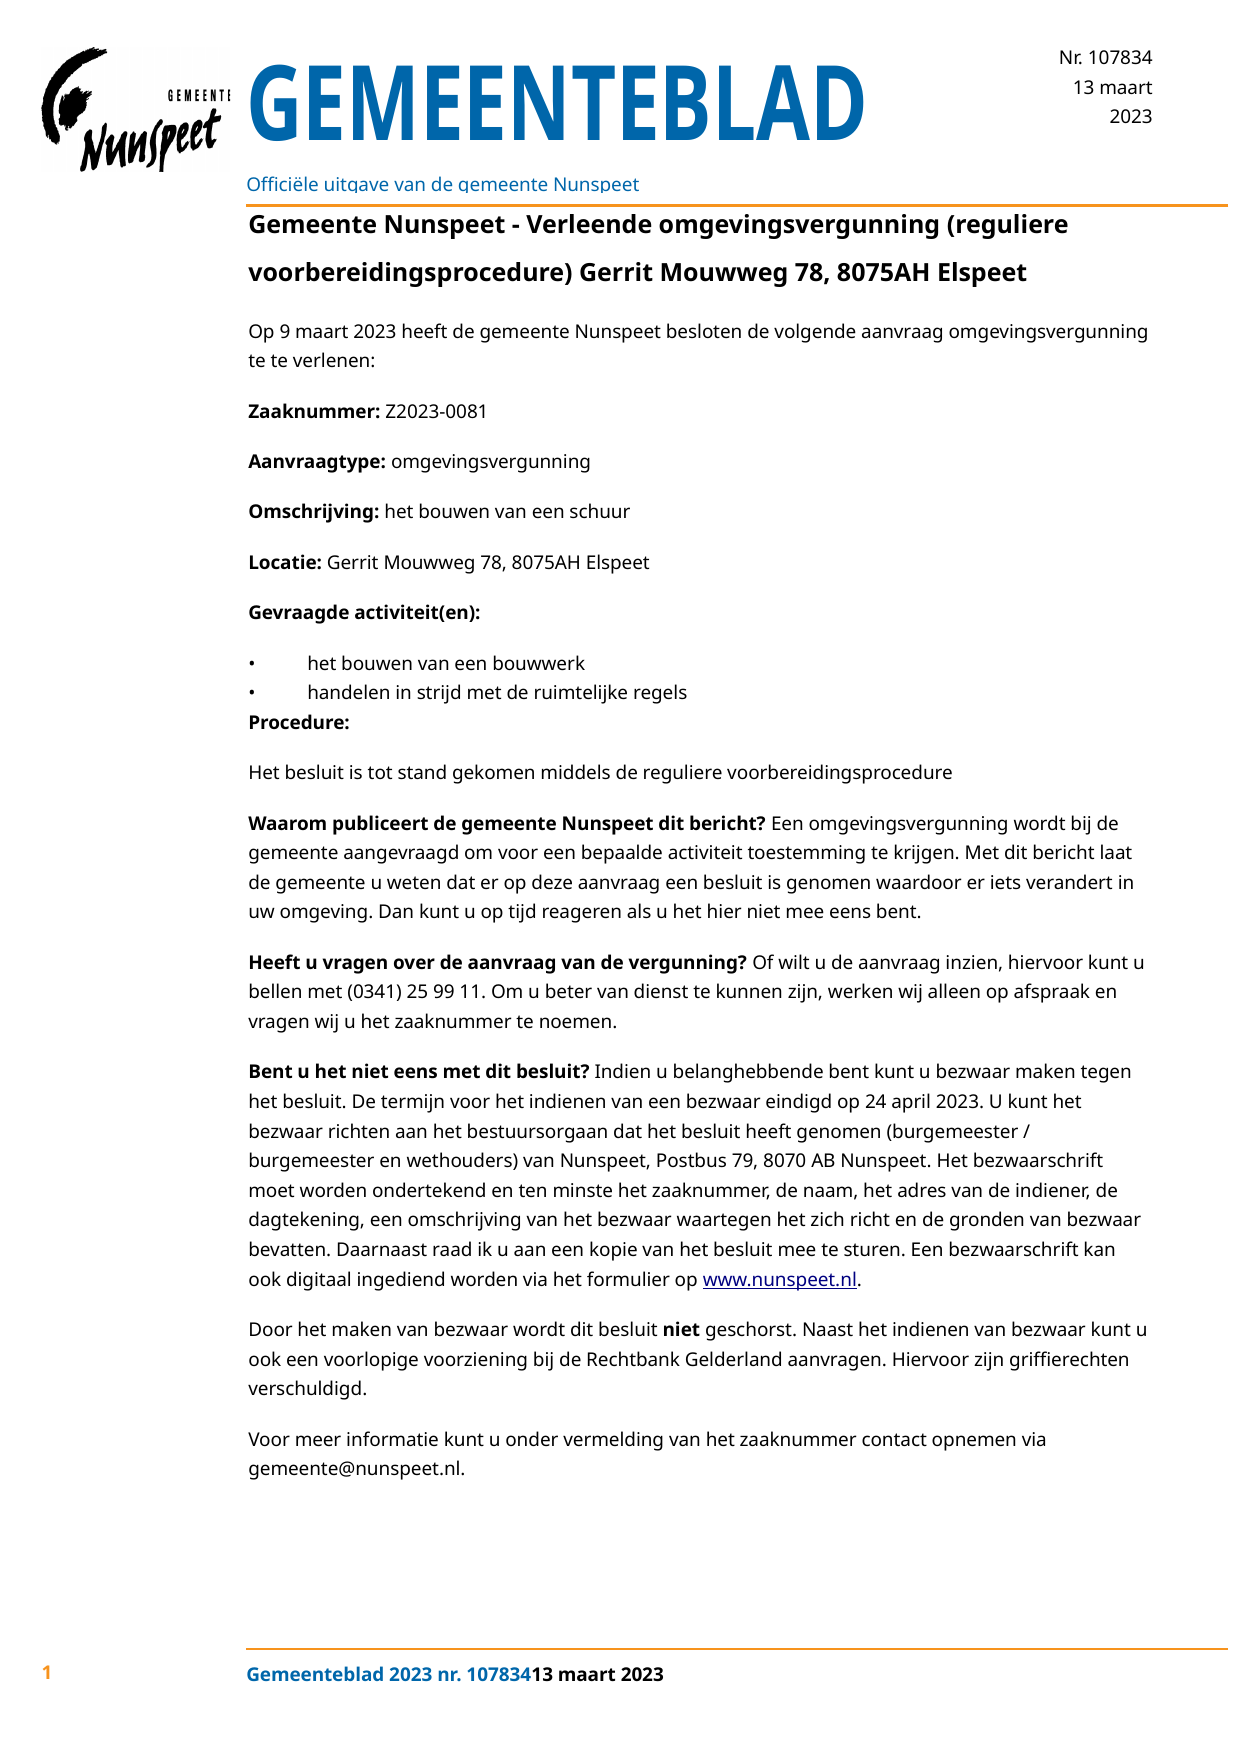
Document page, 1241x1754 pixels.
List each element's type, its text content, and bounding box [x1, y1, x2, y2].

text Bent u het niet eens met dit besluit? Indien u belanghebbende bent kunt u bezwaar maken tegen het besluit. De termijn voor het indienen van een bezwaar eindigd op 24 april 2023. U kunt het bezwaar richten aan het bestuursorgaan dat het besluit heeft genomen (burgemeester / burgemeester en wethouders) van Nunspeet, Postbus 79, 8070 AB Nunspeet. Het bezwaarschrift moet worden ondertekend en ten minste het zaaknummer, de naam, het adres van de indiener, de dagtekening, een omschrijving van het bezwaar waartegen het zich richt en de gronden van bezwaar bevatten. Daarnaast raad ik u aan een kopie van het besluit mee te sturen. Een bezwaarschrift kan ook digitaal ingediend worden via het formulier op www.nunspeet.nl. [248, 1059, 1152, 1292]
text Gevraagde activiteit(en): [248, 599, 1152, 625]
text Zaaknummer: Z2023-0081 [248, 398, 1152, 424]
text Gemeente Nunspeet - Verleende omgevingsvergunning (reguliere voorbereidingsprocedure) Gerrit Mouwweg 78, 8075AH Elspeet [248, 207, 1152, 288]
list handelen in strijd met de ruimtelijke regels [248, 679, 1152, 705]
text Door het maken van bezwaar wordt dit besluit niet geschorst. Naast het indienen van bezwaar kunt u ook een voorlopige voorziening bij de Rechtbank Gelderland aanvragen. Hiervoor zijn griffierechten verschuldigd. [248, 1316, 1152, 1401]
text Aanvraagtype: omgevingsvergunning [248, 448, 1152, 474]
text Waarom publiceert de gemeente Nunspeet dit bericht? Een omgevingsvergunning wordt bij de gemeente aangevraagd om voor een bepaalde activiteit toestemming te krijgen. Met dit bericht laat de gemeente u weten dat er op deze aanvraag een besluit is genomen waardoor er iets verandert in uw omgeving. Dan kunt u op tijd reageren als u het hier niet mee eens bent. [248, 810, 1152, 924]
picture [41, 47, 231, 172]
text Op 9 maart 2023 heeft de gemeente Nunspeet besloten de volgende aanvraag omgevingsvergunning te te verlenen: [248, 318, 1152, 373]
list het bouwen van een bouwwerk [248, 650, 1152, 676]
text Procedure: [248, 709, 1152, 735]
text Locatie: Gerrit Mouwweg 78, 8075AH Elspeet [248, 549, 1152, 575]
text Het besluit is tot stand gekomen middels de reguliere voorbereidingsprocedure [248, 759, 1152, 785]
text Voor meer informatie kunt u onder vermelding van het zaaknummer contact opnemen via gemeente@nunspeet.nl. [248, 1426, 1152, 1481]
text Omschrijving: het bouwen van een schuur [248, 499, 1152, 524]
text Heeft u vragen over de aanvraag van de vergunning? Of wilt u de aanvraag inzien, hiervoor kunt u bellen met (0341) 25 99 11. Om u beter van dienst te kunnen zijn, werken wij alleen op afspraak en vragen wij u het zaaknummer te noemen. [248, 949, 1152, 1034]
